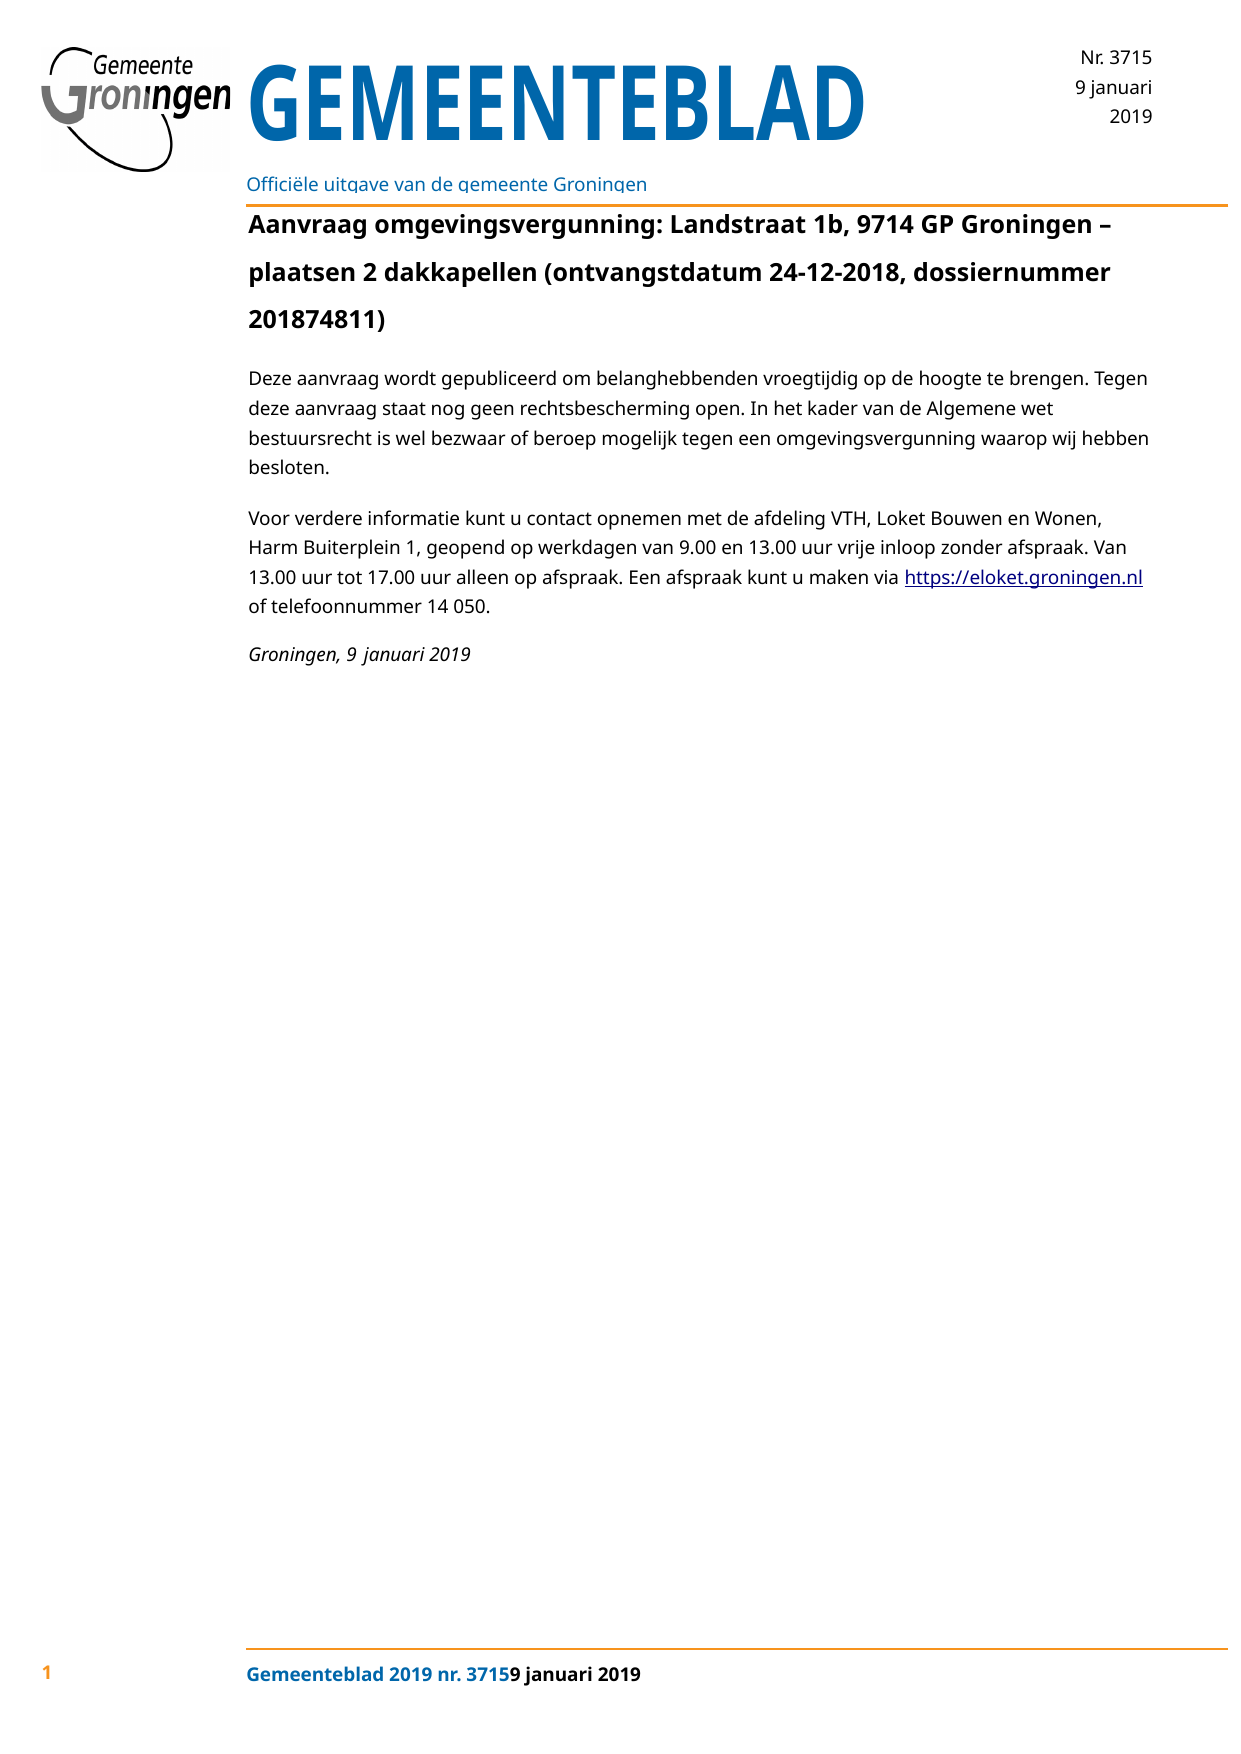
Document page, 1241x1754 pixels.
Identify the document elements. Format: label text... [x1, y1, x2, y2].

text Voor verdere informatie kunt u contact opnemen met de afdeling VTH, Loket Bouwen en Wonen, Harm Buiterplein 1, geopend op werkdagen van 9.00 en 13.00 uur vrije inloop zonder afspraak. Van 13.00 uur tot 17.00 uur alleen op afspraak. Een afspraak kunt u maken via https://eloket.groningen.nl of telefoonnummer 14 050. [248, 505, 1152, 619]
picture [41, 47, 231, 172]
text Aanvraag omgevingsvergunning: Landstraat 1b, 9714 GP Groningen – plaatsen 2 dakkapellen (ontvangstdatum 24-12-2018, dossiernummer 201874811) [248, 207, 1152, 336]
text Deze aanvraag wordt gepubliceerd om belanghebbenden vroegtijdig op de hoogte te brengen. Tegen deze aanvraag staat nog geen rechtsbescherming open. In het kader van de Algemene wet bestuursrecht is wel bezwaar of beroep mogelijk tegen een omgevingsvergunning waarop wij hebben besloten. [248, 366, 1152, 480]
text Groningen, 9 januari 2019 [248, 641, 1152, 667]
